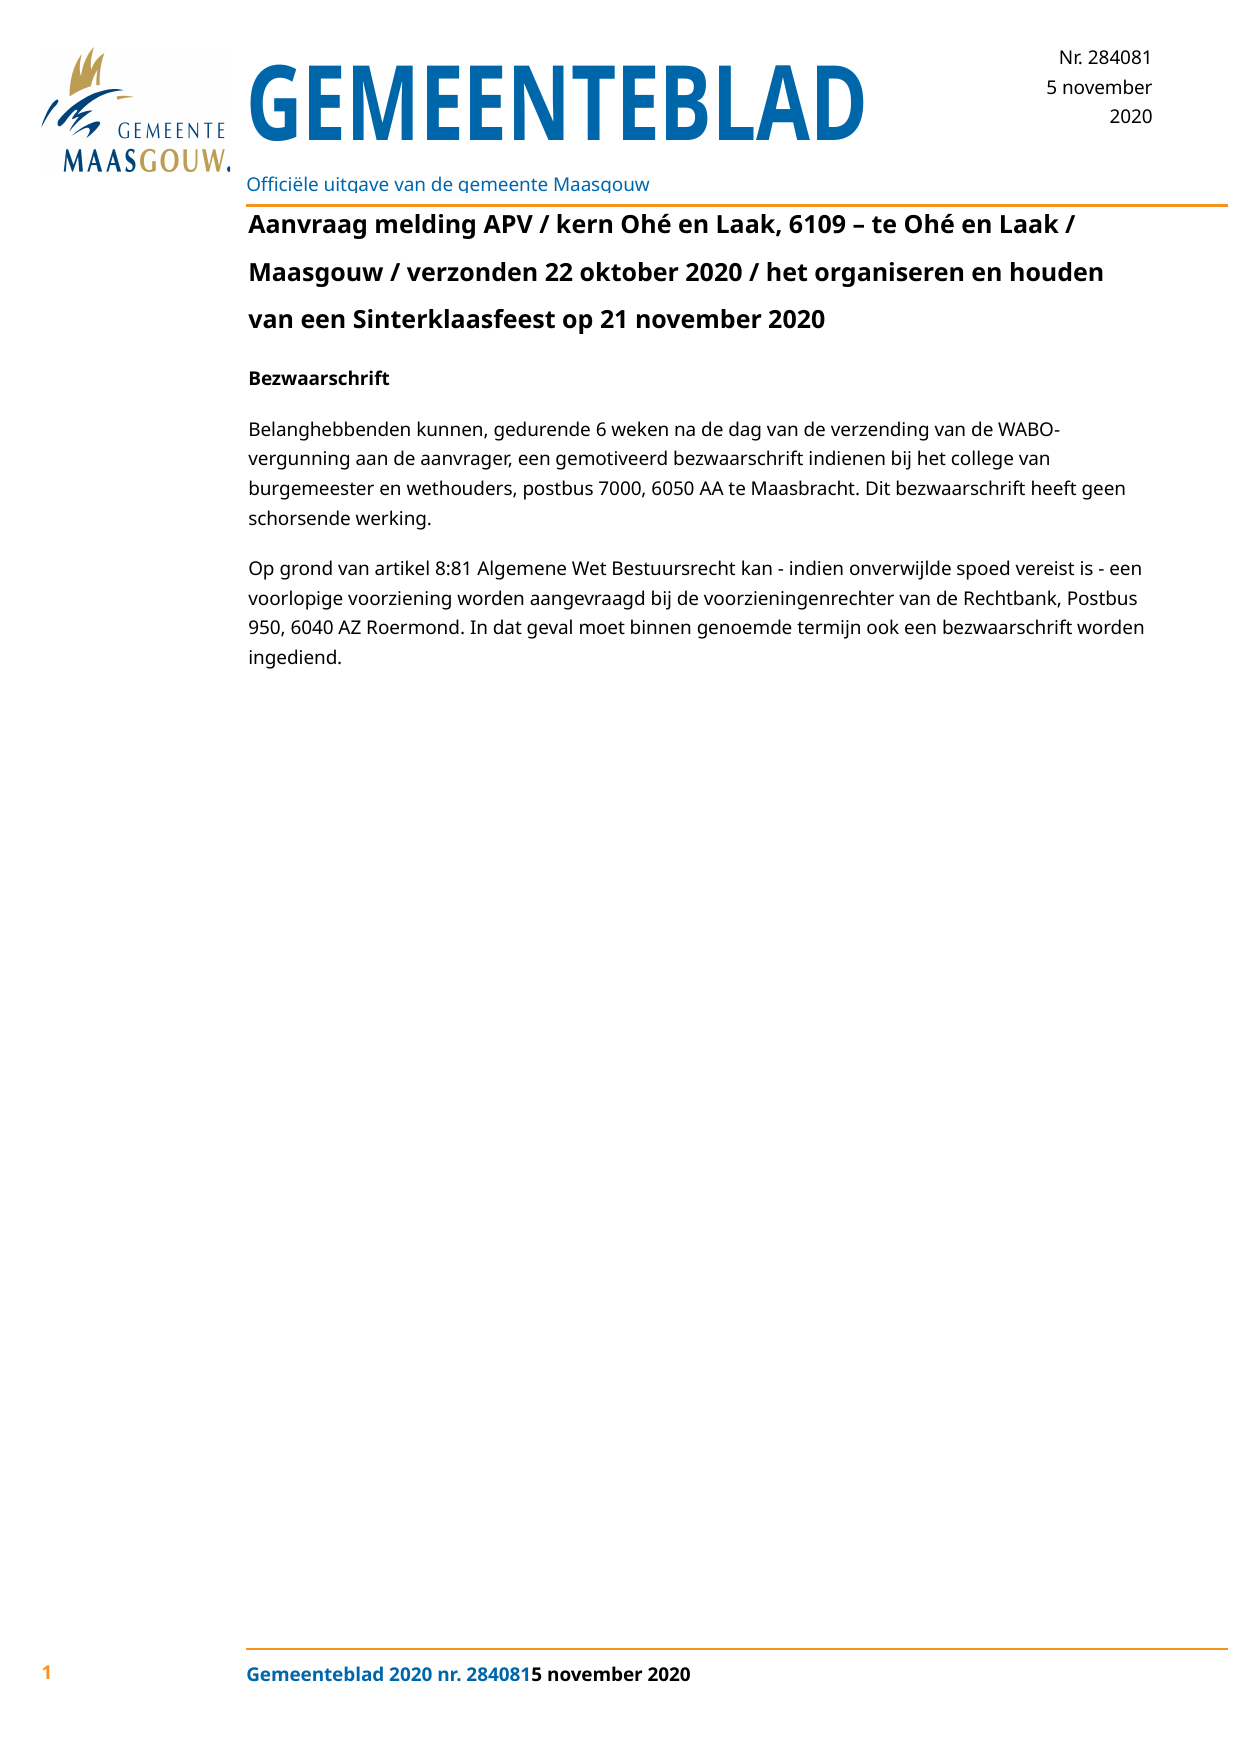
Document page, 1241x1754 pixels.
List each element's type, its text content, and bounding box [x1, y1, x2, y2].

text Op grond van artikel 8:81 Algemene Wet Bestuursrecht kan - indien onverwijlde spoed vereist is - een voorlopige voorziening worden aangevraagd bij de voorzieningenrechter van de Rechtbank, Postbus 950, 6040 AZ Roermond. In dat geval moet binnen genoemde termijn ook een bezwaarschrift worden ingediend. [248, 555, 1152, 669]
text Belanghebbenden kunnen, gedurende 6 weken na de dag van de verzending van de WABO-vergunning aan de aanvrager, een gemotiveerd bezwaarschrift indienen bij het college van burgemeester en wethouders, postbus 7000, 6050 AA te Maasbracht. Dit bezwaarschrift heeft geen schorsende werking. [248, 416, 1152, 530]
text Aanvraag melding APV / kern Ohé en Laak, 6109 – te Ohé en Laak / Maasgouw / verzonden 22 oktober 2020 / het organiseren en houden van een Sinterklaasfeest op 21 november 2020 [248, 207, 1152, 336]
text Bezwaarschrift [248, 366, 1152, 391]
picture [41, 47, 231, 172]
